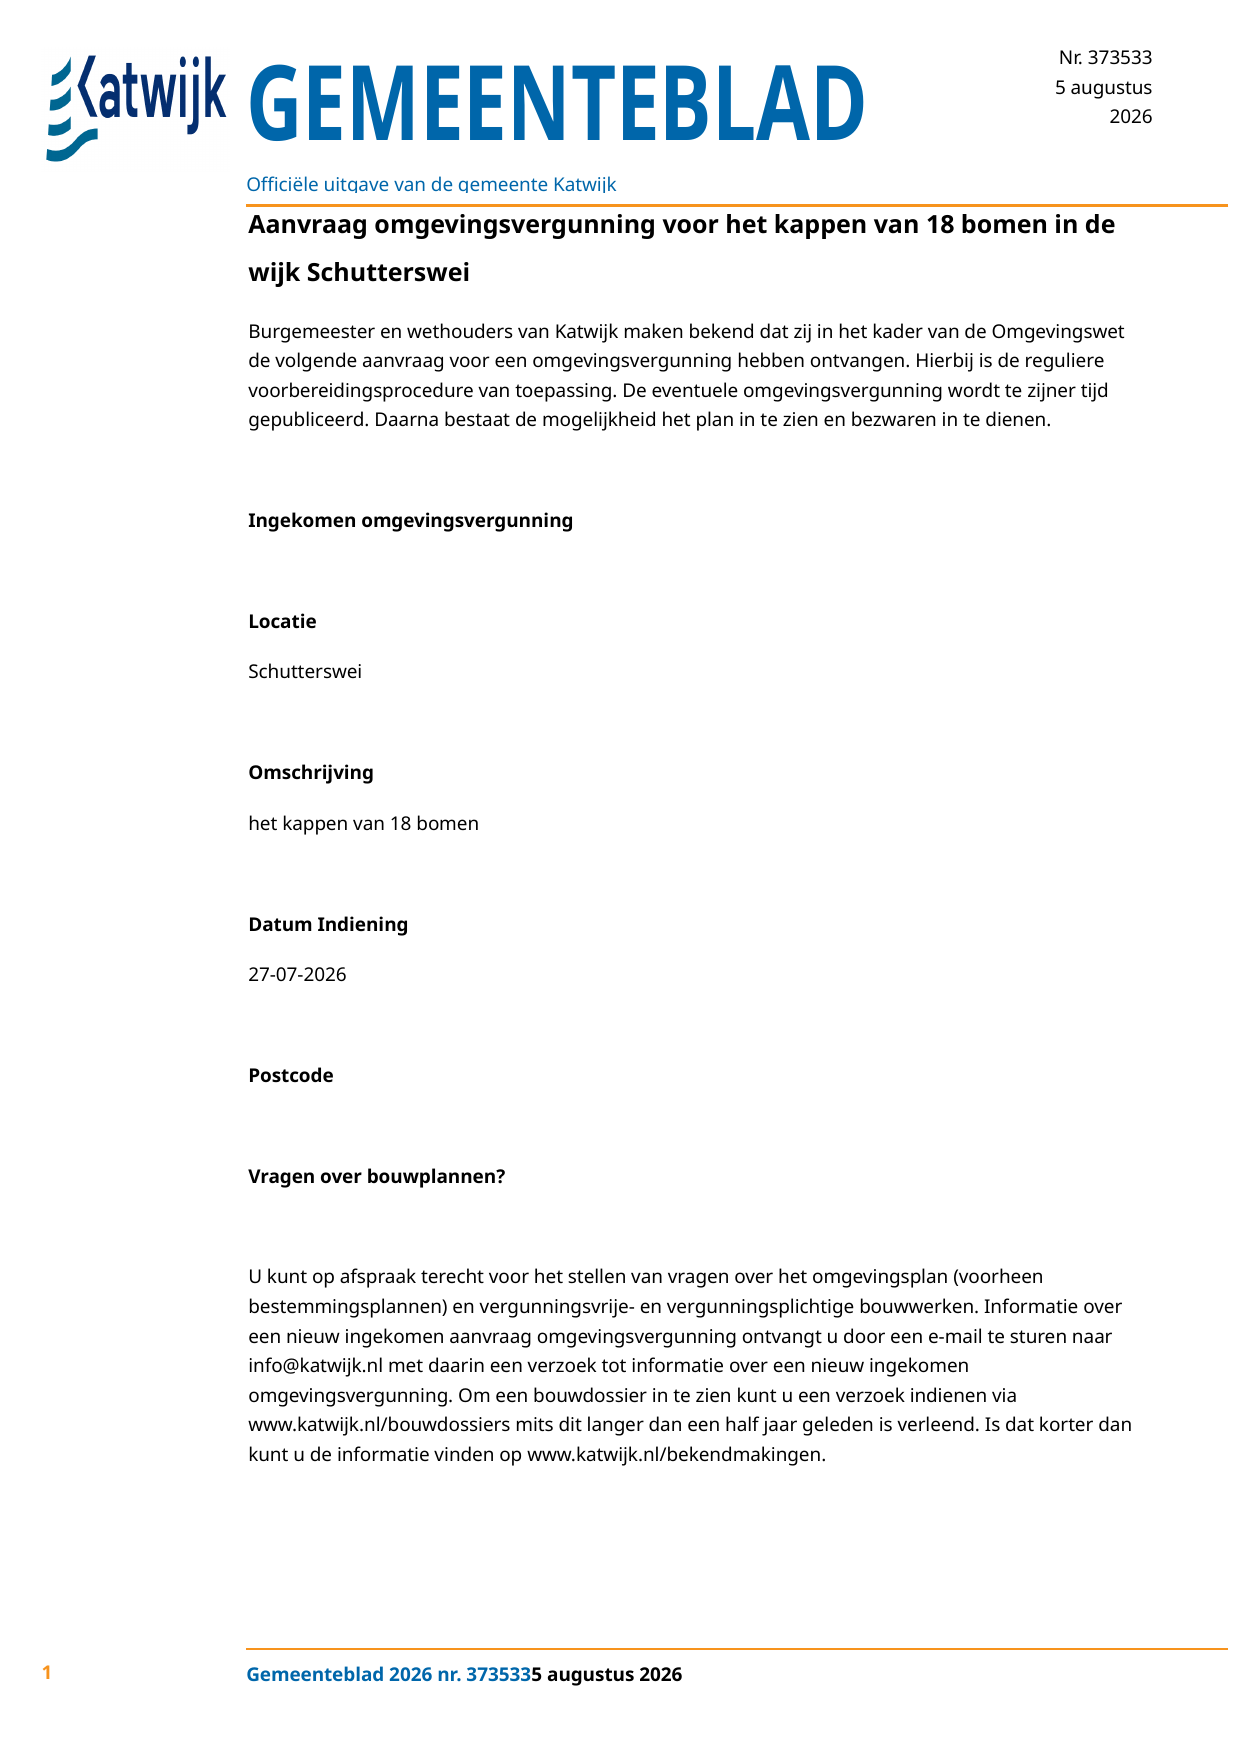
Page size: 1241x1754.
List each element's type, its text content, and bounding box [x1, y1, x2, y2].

text Omschrijving [248, 759, 1152, 785]
picture [41, 47, 231, 172]
text Postcode [248, 1062, 1152, 1088]
text Locatie [248, 608, 1152, 634]
text Datum Indiening [248, 911, 1152, 937]
text Aanvraag omgevingsvergunning voor het kappen van 18 bomen in de wijk Schutterswei [248, 207, 1152, 288]
text Schutterswei [248, 659, 1152, 684]
text Burgemeester en wethouders van Katwijk maken bekend dat zij in het kader van de Omgevingswet de volgende aanvraag voor een omgevingsvergunning hebben ontvangen. Hierbij is de reguliere voorbereidingsprocedure van toepassing. De eventuele omgevingsvergunning wordt te zijner tijd gepubliceerd. Daarna bestaat de mogelijkheid het plan in te zien en bezwaren in te dienen. [248, 318, 1152, 432]
text U kunt op afspraak terecht voor het stellen van vragen over het omgevingsplan (voorheen bestemmingsplannen) en vergunningsvrije- en vergunningsplichtige bouwwerken. Informatie over een nieuw ingekomen aanvraag omgevingsvergunning ontvangt u door een e-mail te sturen naar info@katwijk.nl met daarin een verzoek tot informatie over een nieuw ingekomen omgevingsvergunning. Om een bouwdossier in te zien kunt u een verzoek indienen via www.katwijk.nl/bouwdossiers mits dit langer dan een half jaar geleden is verleend. Is dat korter dan kunt u de informatie vinden op www.katwijk.nl/bekendmakingen. [248, 1264, 1152, 1467]
text het kappen van 18 bomen [248, 810, 1152, 836]
text 27-07-2026 [248, 961, 1152, 987]
text Vragen over bouwplannen? [248, 1163, 1152, 1189]
text Ingekomen omgevingsvergunning [248, 507, 1152, 533]
